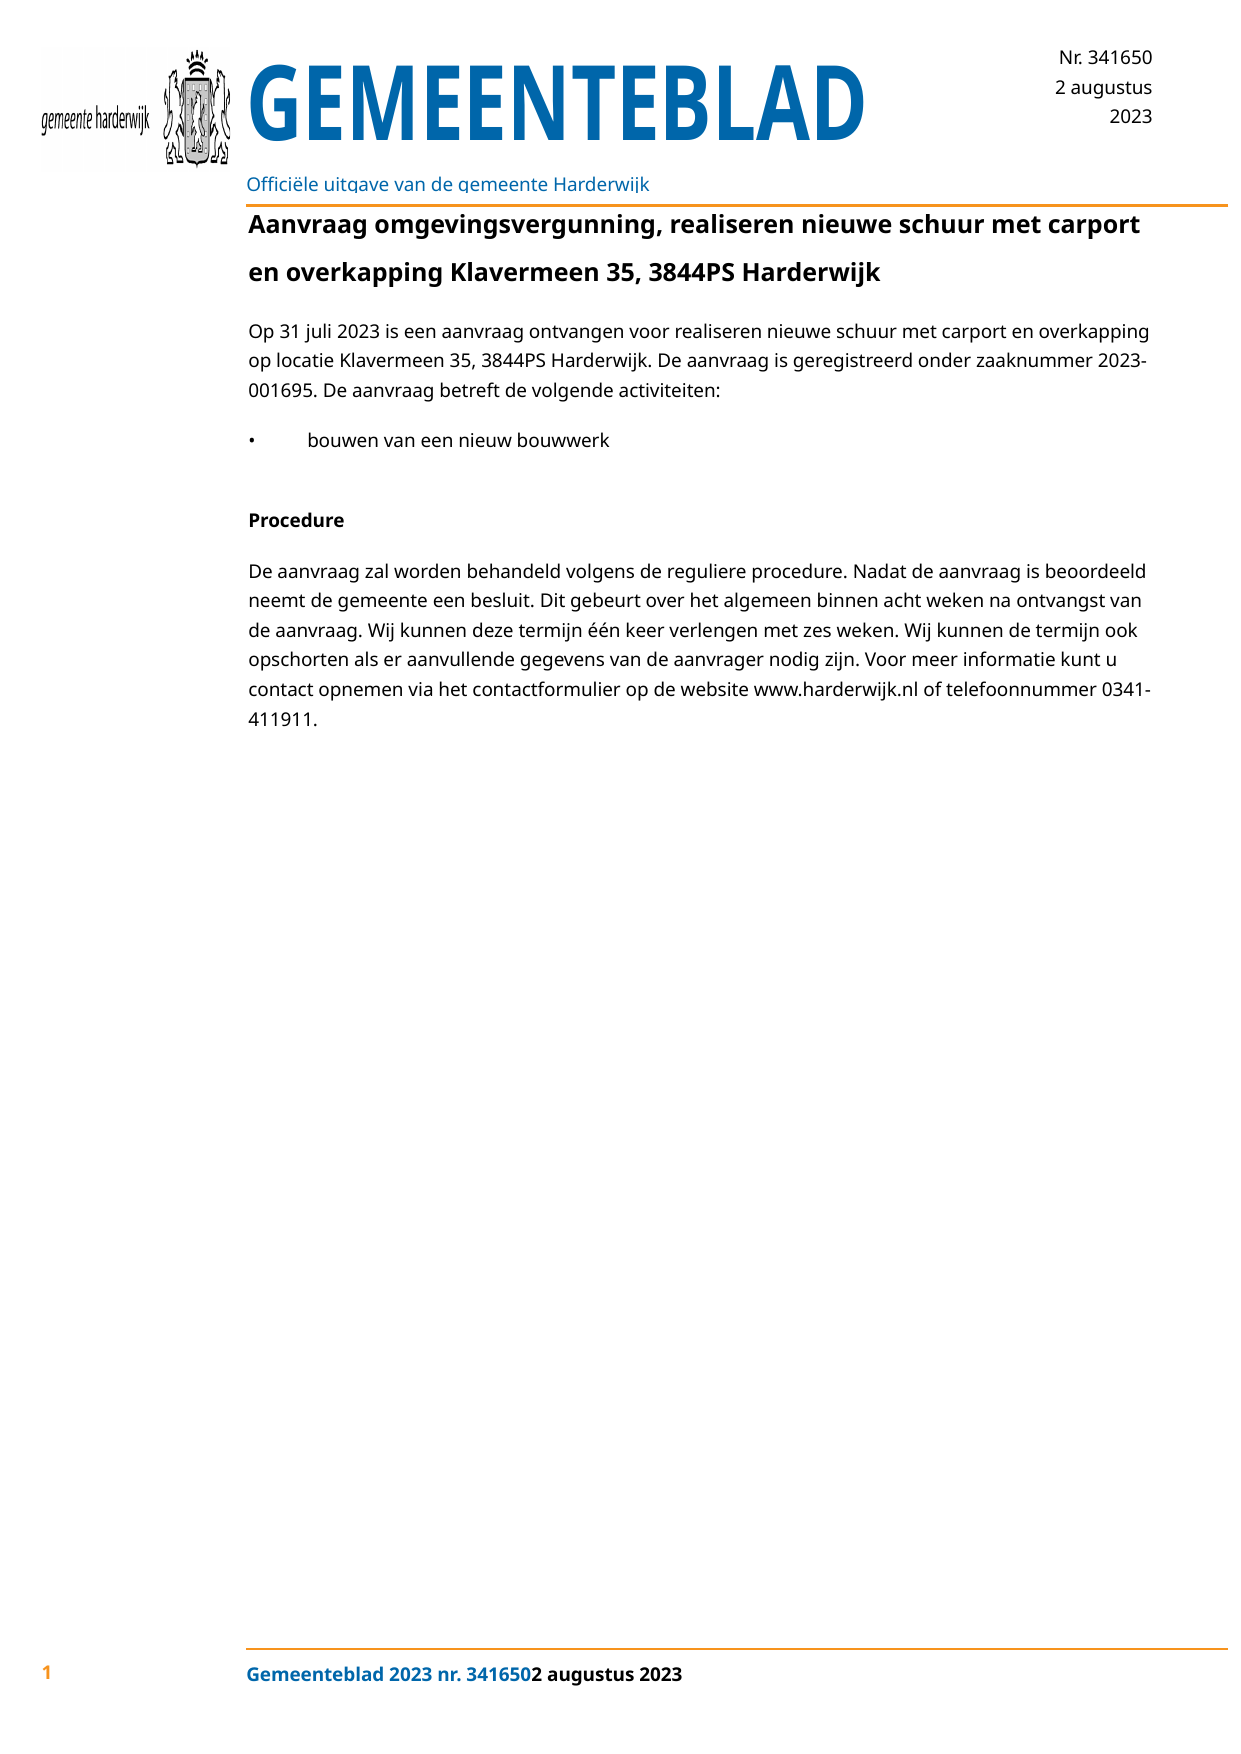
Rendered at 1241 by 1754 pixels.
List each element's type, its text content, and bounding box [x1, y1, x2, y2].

text Aanvraag omgevingsvergunning, realiseren nieuwe schuur met carport en overkapping Klavermeen 35, 3844PS Harderwijk [248, 207, 1152, 288]
picture [41, 47, 231, 172]
text De aanvraag zal worden behandeld volgens de reguliere procedure. Nadat de aanvraag is beoordeeld neemt de gemeente een besluit. Dit gebeurt over het algemeen binnen acht weken na ontvangst van de aanvraag. Wij kunnen deze termijn één keer verlengen met zes weken. Wij kunnen de termijn ook opschorten als er aanvullende gegevens van de aanvrager nodig zijn. Voor meer informatie kunt u contact opnemen via het contactformulier op de website www.harderwijk.nl of telefoonnummer 0341-411911. [248, 558, 1152, 732]
text Op 31 juli 2023 is een aanvraag ontvangen voor realiseren nieuwe schuur met carport en overkapping op locatie Klavermeen 35, 3844PS Harderwijk. De aanvraag is geregistreerd onder zaaknummer 2023-001695. De aanvraag betreft de volgende activiteiten: [248, 318, 1152, 403]
text Procedure [248, 507, 1152, 533]
list bouwen van een nieuw bouwwerk [248, 427, 1152, 453]
